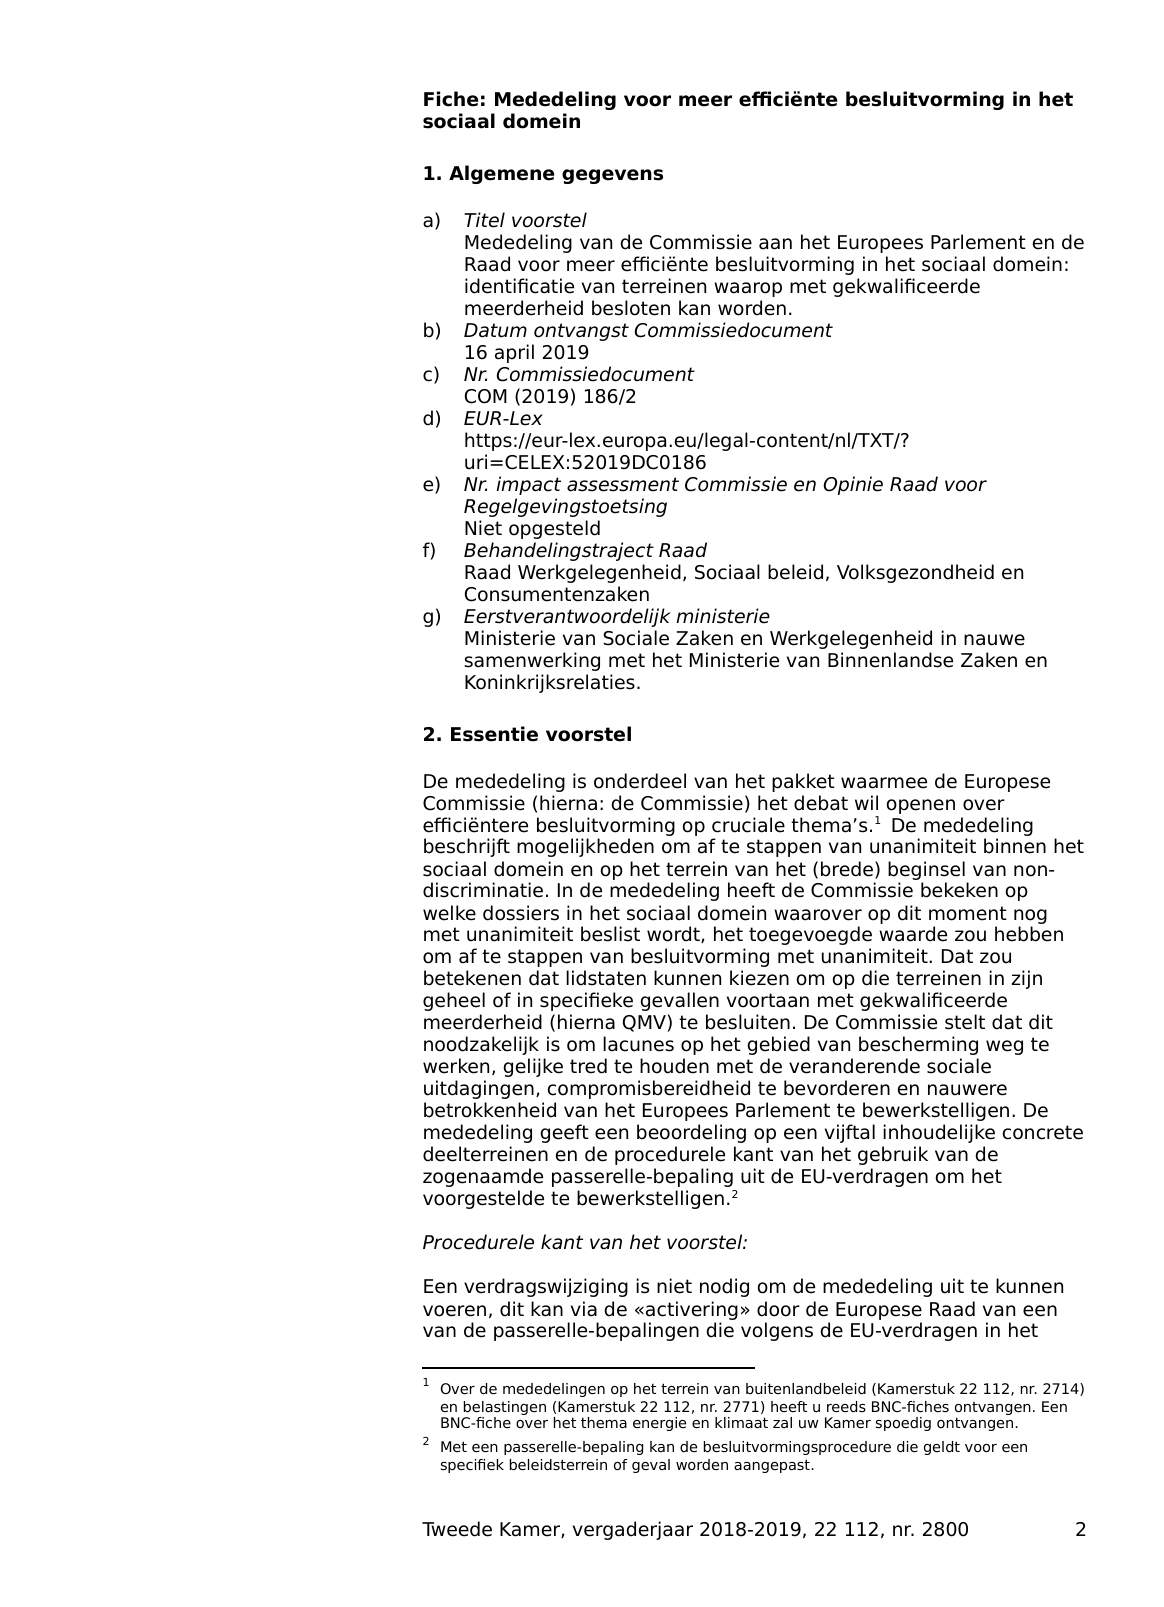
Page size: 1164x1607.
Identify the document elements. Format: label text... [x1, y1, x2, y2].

text Mededeling van de Commissie aan het Europees Parlement en de Raad voor meer efficiënte besluitvorming in het sociaal domein: identificatie van terreinen waarop met gekwalificeerde meerderheid besloten kan worden. [464, 232, 1087, 320]
text g) Eerstverantwoordelijk ministerie [422, 606, 1087, 628]
text f) Behandelingstraject Raad [422, 540, 1087, 562]
text Met een passerelle-bepaling kan de besluitvormingsprocedure die geldt voor een specifiek beleidsterrein of geval worden aangepast. [422, 1435, 1087, 1474]
text b) Datum ontvangst Commissiedocument [422, 320, 1087, 342]
subtitle Fiche: Mededeling voor meer efficiënte besluitvorming in het sociaal domein [422, 89, 1087, 133]
text https://eur-lex.europa.eu/legal-content/nl/TXT/?uri=CELEX:52019DC0186 [464, 430, 1087, 474]
text d) EUR-Lex [422, 408, 1087, 430]
subtitle 2. Essentie voorstel [422, 723, 1087, 746]
text COM (2019) 186/2 [464, 386, 1087, 408]
text a) Titel voorstel [422, 210, 1087, 232]
text De mededeling is onderdeel van het pakket waarmee de Europese Commissie (hierna: de Commissie) het debat wil openen over efficiëntere besluitvorming op cruciale thema’s. De mededeling beschrijft mogelijkheden om af te stappen van unanimiteit binnen het sociaal domein en op het terrein van het (brede) beginsel van non-discriminatie. In de mededeling heeft de Commissie bekeken op welke dossiers in het sociaal domein waarover op dit moment nog met unanimiteit beslist wordt, het toegevoegde waarde zou hebben om af te stappen van besluitvorming met unanimiteit. Dat zou betekenen dat lidstaten kunnen kiezen om op die terreinen in zijn geheel of in specifieke gevallen voortaan met gekwalificeerde meerderheid (hierna QMV) te besluiten. De Commissie stelt dat dit noodzakelijk is om lacunes op het gebied van bescherming weg te werken, gelijke tred te houden met de veranderende sociale uitdagingen, compromisbereidheid te bevorderen en nauwere betrokkenheid van het Europees Parlement te bewerkstelligen. De mededeling geeft een beoordeling op een vijftal inhoudelijke concrete deelterreinen en de procedurele kant van het gebruik van de zogenaamde passerelle-bepaling uit de EU-verdragen om het voorgestelde te bewerkstelligen. [422, 771, 1087, 1210]
text Niet opgesteld [464, 518, 1087, 540]
subtitle 1. Algemene gegevens [422, 163, 1087, 185]
text c) Nr. Commissiedocument [422, 364, 1087, 386]
subtitle Procedurele kant van het voorstel: [422, 1232, 1087, 1254]
text e) Nr. impact assessment Commissie en Opinie Raad voor Regelgevingstoetsing [422, 474, 1087, 518]
text Een verdragswijziging is niet nodig om de mededeling uit te kunnen voeren, dit kan via de «activering» door de Europese Raad van een van de passerelle-bepalingen die volgens de EU-verdragen in het [422, 1276, 1087, 1342]
text Raad Werkgelegenheid, Sociaal beleid, Volksgezondheid en Consumentenzaken [464, 562, 1087, 606]
text Over de mededelingen op het terrein van buitenlandbeleid (Kamerstuk 22 112, nr. 2714) en belastingen (Kamerstuk 22 112, nr. 2771) heeft u reeds BNC-fiches ontvangen. Een BNC-fiche over het thema energie en klimaat zal uw Kamer spoedig ontvangen. [422, 1377, 1087, 1432]
text Ministerie van Sociale Zaken en Werkgelegenheid in nauwe samenwerking met het Ministerie van Binnenlandse Zaken en Koninkrijksrelaties. [464, 628, 1087, 693]
text 16 april 2019 [464, 342, 1087, 364]
